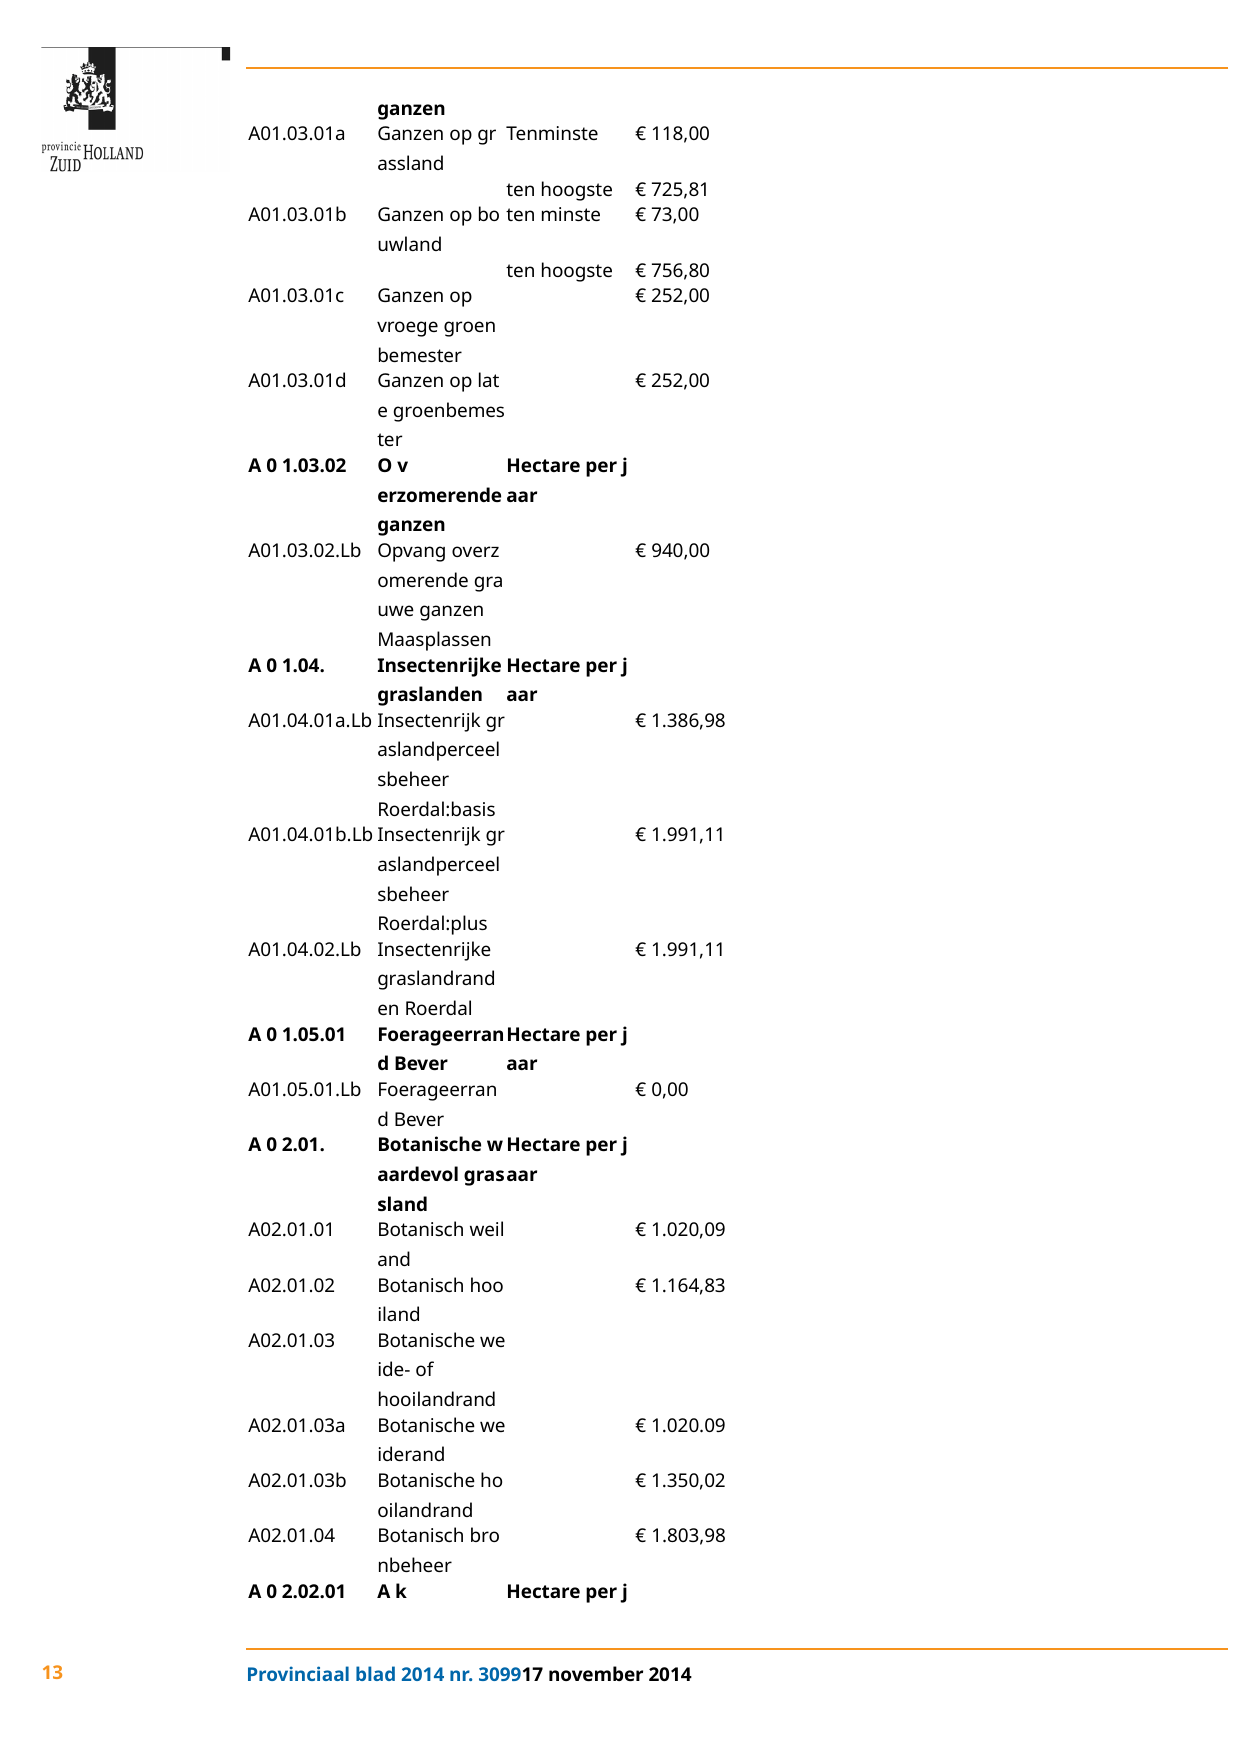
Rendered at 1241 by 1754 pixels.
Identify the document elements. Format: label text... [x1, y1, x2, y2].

table_cell [506, 1523, 635, 1578]
table_cell [764, 1327, 893, 1412]
table_cell [764, 95, 893, 121]
table_cell € 1.803,98 [635, 1523, 764, 1578]
table_cell A k [377, 1578, 506, 1604]
table_cell [764, 1523, 893, 1578]
table_cell € 1.350,02 [635, 1467, 764, 1523]
table_cell Foerageerrand Bever [377, 1021, 506, 1076]
table_cell € 252,00 [635, 368, 764, 452]
table_cell A02.01.03 [248, 1327, 377, 1412]
table_cell A 0 1.05.01 [248, 1021, 377, 1076]
table_cell A 0 1.04. [248, 652, 377, 707]
table_cell A 0 2.01. [248, 1132, 377, 1216]
table_cell Ganzen op late groenbemester [377, 368, 506, 452]
table_cell Insectenrijk graslandperceelsbeheer Roerdal:plus [377, 822, 506, 936]
table_cell Hectare per jaar [506, 453, 635, 537]
table_cell [764, 283, 893, 367]
table_cell [506, 283, 635, 367]
table_cell [764, 257, 893, 283]
table_cell A01.03.01c [248, 283, 377, 367]
picture [41, 47, 231, 172]
table_cell A01.04.02.Lb [248, 936, 377, 1021]
table_cell A02.01.04 [248, 1523, 377, 1578]
table_cell ten hoogste [506, 176, 635, 202]
table_cell [764, 202, 893, 257]
table_cell [506, 822, 635, 936]
table_cell A01.04.01b.Lb [248, 822, 377, 936]
table_cell ganzen [377, 95, 506, 121]
table_cell Botanische weide- of hooilandrand [377, 1327, 506, 1412]
table_cell Hectare per jaar [506, 1132, 635, 1216]
table_cell Ganzen op bouwland [377, 202, 506, 257]
table_cell [764, 1467, 893, 1523]
table_cell A01.03.01d [248, 368, 377, 452]
table_cell Foerageerrand Bever [377, 1076, 506, 1132]
table_cell [764, 1132, 893, 1216]
table_cell A02.01.03b [248, 1467, 377, 1523]
table_cell A02.01.01 [248, 1216, 377, 1272]
table_cell A01.05.01.Lb [248, 1076, 377, 1132]
table_cell ten minste [506, 202, 635, 257]
table_cell [635, 652, 764, 707]
table_cell [506, 537, 635, 652]
table_cell [635, 453, 764, 537]
table_cell A01.04.01a.Lb [248, 707, 377, 822]
table_cell [635, 1132, 764, 1216]
table_cell Botanisch bronbeheer [377, 1523, 506, 1578]
table_cell A01.03.01b [248, 202, 377, 257]
table_cell Opvang overzomerende grauwe ganzen Maasplassen [377, 537, 506, 652]
table_cell € 1.020,09 [635, 1216, 764, 1272]
table_cell Botanische waardevol grassland [377, 1132, 506, 1216]
table_cell € 118,00 [635, 121, 764, 176]
table_cell Ganzen op vroege groenbemester [377, 283, 506, 367]
table_cell Botanisch hooiland [377, 1272, 506, 1327]
table_cell [764, 121, 893, 176]
table_cell [506, 1412, 635, 1467]
table_cell € 756,80 [635, 257, 764, 283]
table_cell Hectare per jaar [506, 652, 635, 707]
table_cell € 1.020.09 [635, 1412, 764, 1467]
table_cell [377, 257, 506, 283]
table_cell € 73,00 [635, 202, 764, 257]
table_cell [764, 652, 893, 707]
table_cell Botanische weiderand [377, 1412, 506, 1467]
table_cell [764, 1412, 893, 1467]
table_cell Hectare per j [506, 1578, 635, 1604]
table_cell Insectenrijke graslanden [377, 652, 506, 707]
table_cell O v erzomerende ganzen [377, 453, 506, 537]
table_cell [764, 1021, 893, 1076]
table_cell [764, 707, 893, 822]
table_cell A01.03.02.Lb [248, 537, 377, 652]
table_cell [635, 1021, 764, 1076]
table_cell [506, 1076, 635, 1132]
table_cell [506, 936, 635, 1021]
table_cell [764, 1578, 893, 1604]
table_cell Botanische hooilandrand [377, 1467, 506, 1523]
table_cell [764, 936, 893, 1021]
table_cell € 1.386,98 [635, 707, 764, 822]
table_cell [506, 1327, 635, 1412]
table_cell Botanisch weiland [377, 1216, 506, 1272]
table_cell [635, 1327, 764, 1412]
table_cell € 1.991,11 [635, 936, 764, 1021]
table_cell [248, 176, 377, 202]
table_cell [764, 1216, 893, 1272]
table_cell € 1.164,83 [635, 1272, 764, 1327]
table_cell A 0 2.02.01 [248, 1578, 377, 1604]
table_cell Insectenrijke graslandranden Roerdal [377, 936, 506, 1021]
table_cell [248, 257, 377, 283]
table_cell [764, 1076, 893, 1132]
table_cell [506, 95, 635, 121]
table_cell [764, 537, 893, 652]
table_cell Hectare per jaar [506, 1021, 635, 1076]
table_cell Ganzen op grassland [377, 121, 506, 176]
table_cell [764, 176, 893, 202]
table_cell Insectenrijk graslandperceelsbeheer Roerdal:basis [377, 707, 506, 822]
table_cell € 940,00 [635, 537, 764, 652]
table_cell A 0 1.03.02 [248, 453, 377, 537]
table_cell [506, 707, 635, 822]
table_cell [248, 95, 377, 121]
table_cell [764, 822, 893, 936]
table_cell [506, 1272, 635, 1327]
table_cell [764, 453, 893, 537]
table_cell A02.01.03a [248, 1412, 377, 1467]
table_cell [635, 95, 764, 121]
table_cell [764, 368, 893, 452]
table_cell [764, 1272, 893, 1327]
table_cell A01.03.01a [248, 121, 377, 176]
table_cell [635, 1578, 764, 1604]
table_cell [377, 176, 506, 202]
table_cell [506, 368, 635, 452]
table_cell ten hoogste [506, 257, 635, 283]
table_cell € 252,00 [635, 283, 764, 367]
table_cell [506, 1467, 635, 1523]
table_cell A02.01.02 [248, 1272, 377, 1327]
table_cell € 0,00 [635, 1076, 764, 1132]
table_cell [506, 1216, 635, 1272]
table_cell € 725,81 [635, 176, 764, 202]
table_cell Tenminste [506, 121, 635, 176]
table_cell € 1.991,11 [635, 822, 764, 936]
